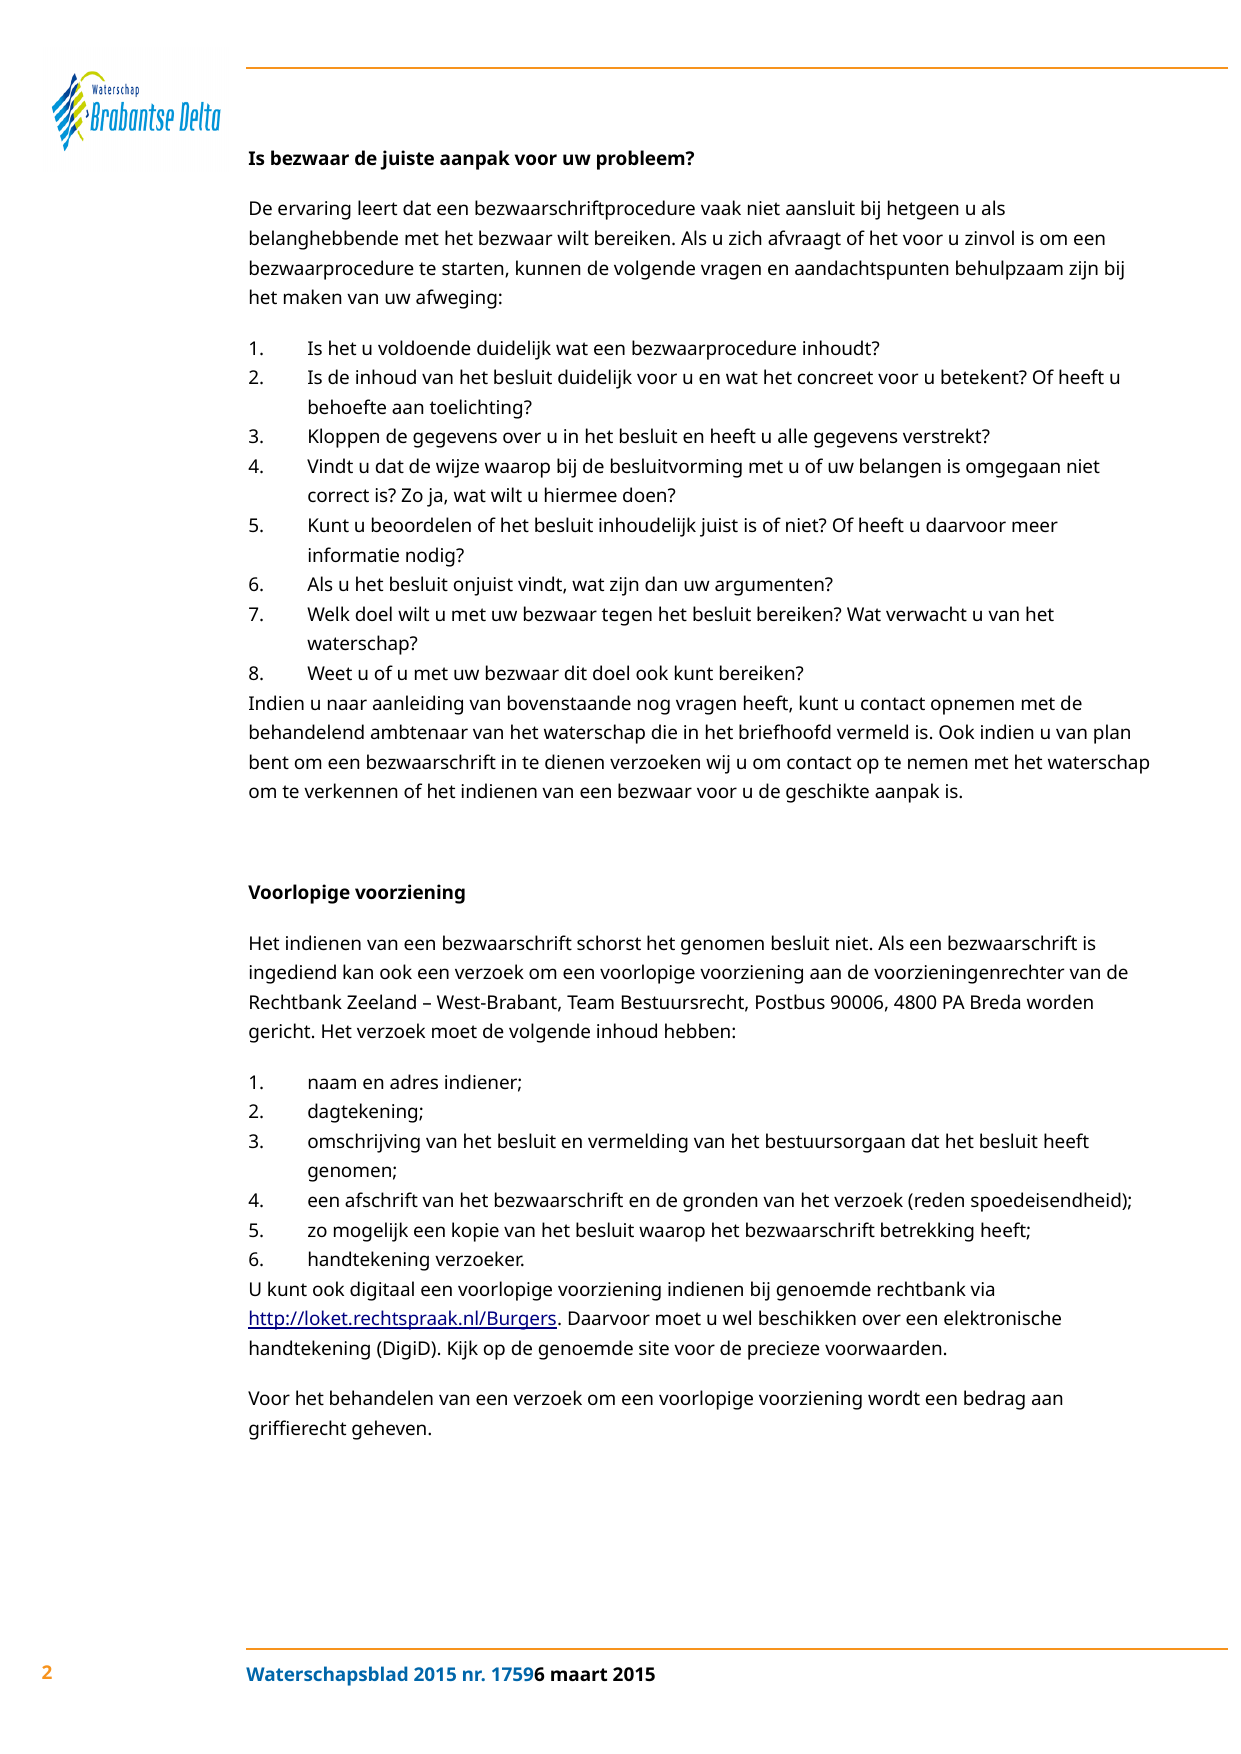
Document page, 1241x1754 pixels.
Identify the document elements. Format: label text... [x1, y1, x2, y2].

list Kloppen de gegevens over u in het besluit en heeft u alle gegevens verstrekt? [248, 423, 1152, 449]
list Weet u of u met uw bezwaar dit doel ook kunt bereiken? [248, 660, 1152, 686]
text De ervaring leert dat een bezwaarschriftprocedure vaak niet aansluit bij hetgeen u als belanghebbende met het bezwaar wilt bereiken. Als u zich afvraagt of het voor u zinvol is om een bezwaarprocedure te starten, kunnen de volgende vragen en aandachtspunten behulpzaam zijn bij het maken van uw afweging: [248, 196, 1152, 310]
list Welk doel wilt u met uw bezwaar tegen het besluit bereiken? Wat verwacht u van het waterschap? [248, 601, 1152, 656]
text U kunt ook digitaal een voorlopige voorziening indienen bij genoemde rechtbank via http://loket.rechtspraak.nl/Burgers. Daarvoor moet u wel beschikken over een elektronische handtekening (DigiD). Kijk op de genoemde site voor de precieze voorwaarden. [248, 1276, 1152, 1361]
list een afschrift van het bezwaarschrift en de gronden van het verzoek (reden spoedeisendheid); [248, 1187, 1152, 1213]
list dagtekening; [248, 1098, 1152, 1124]
list Kunt u beoordelen of het besluit inhoudelijk juist is of niet? Of heeft u daarvoor meer informatie nodig? [248, 512, 1152, 568]
text Indien u naar aanleiding van bovenstaande nog vragen heeft, kunt u contact opnemen met de behandelend ambtenaar van het waterschap die in het briefhoofd vermeld is. Ook indien u van plan bent om een bezwaarschrift in te dienen verzoeken wij u om contact op te nemen met het waterschap om te verkennen of het indienen van een bezwaar voor u de geschikte aanpak is. [248, 690, 1152, 804]
picture [41, 47, 231, 172]
list Is de inhoud van het besluit duidelijk voor u en wat het concreet voor u betekent? Of heeft u behoefte aan toelichting? [248, 364, 1152, 420]
list Vindt u dat de wijze waarop bij de besluitvorming met u of uw belangen is omgegaan niet correct is? Zo ja, wat wilt u hiermee doen? [248, 453, 1152, 508]
text Voor het behandelen van een verzoek om een voorlopige voorziening wordt een bedrag aan griffierecht geheven. [248, 1386, 1152, 1441]
list Als u het besluit onjuist vindt, wat zijn dan uw argumenten? [248, 571, 1152, 597]
list zo mogelijk een kopie van het besluit waarop het bezwaarschrift betrekking heeft; [248, 1217, 1152, 1243]
list handtekening verzoeker. [248, 1246, 1152, 1272]
text Voorlopige voorziening [248, 879, 1152, 905]
text Het indienen van een bezwaarschrift schorst het genomen besluit niet. Als een bezwaarschrift is ingediend kan ook een verzoek om een voorlopige voorziening aan de voorzieningenrechter van de Rechtbank Zeeland – West-Brabant, Team Bestuursrecht, Postbus 90006, 4800 PA Breda worden gericht. Het verzoek moet de volgende inhoud hebben: [248, 930, 1152, 1044]
list Is het u voldoende duidelijk wat een bezwaarprocedure inhoudt? [248, 335, 1152, 361]
list naam en adres indiener; [248, 1069, 1152, 1095]
text Is bezwaar de juiste aanpak voor uw probleem? [248, 145, 1152, 171]
list omschrijving van het besluit en vermelding van het bestuursorgaan dat het besluit heeft genomen; [248, 1128, 1152, 1183]
